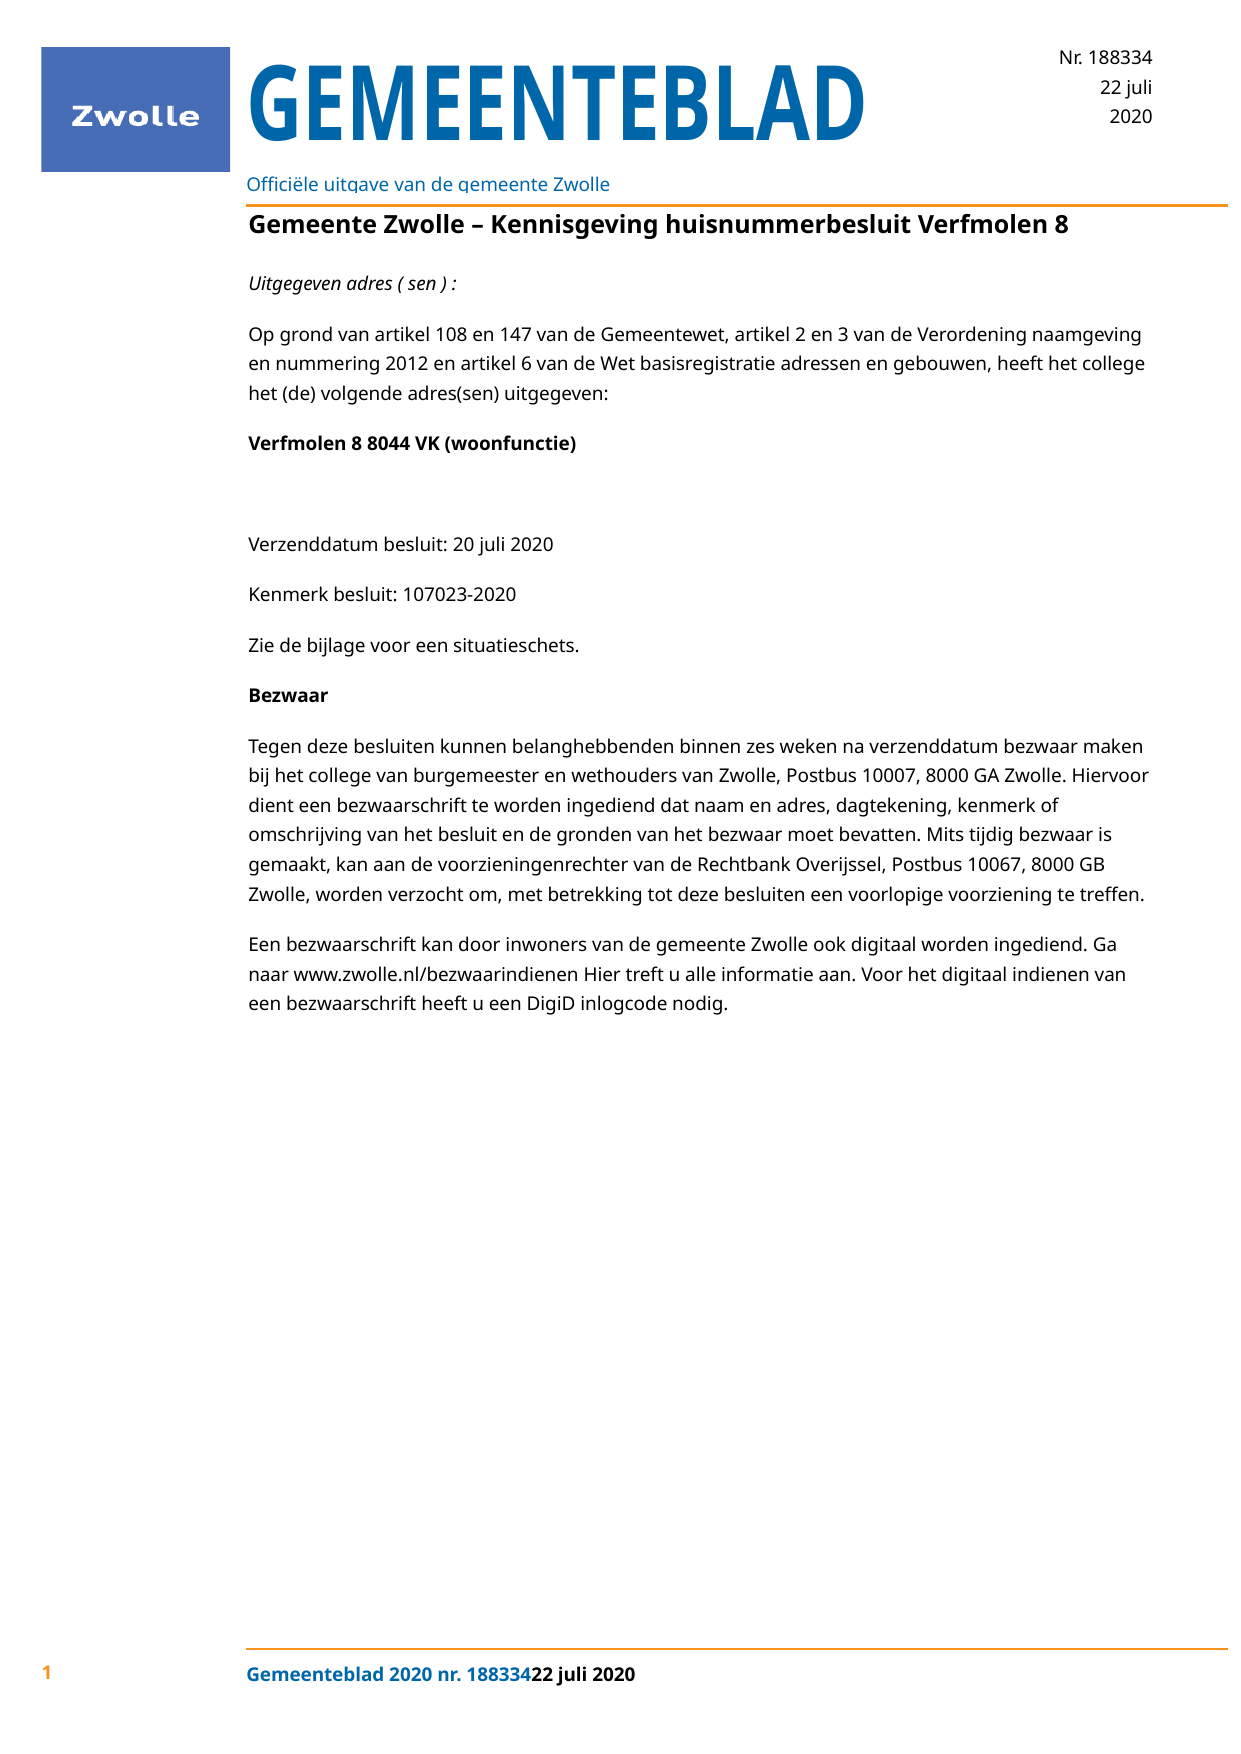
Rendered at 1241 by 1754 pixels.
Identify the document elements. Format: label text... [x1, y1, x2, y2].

picture [41, 47, 231, 172]
text Zie de bijlage voor een situatieschets. [248, 632, 1152, 658]
text Op grond van artikel 108 en 147 van de Gemeentewet, artikel 2 en 3 van de Verordening naamgeving en nummering 2012 en artikel 6 van de Wet basisregistratie adressen en gebouwen, heeft het college het (de) volgende adres(sen) uitgegeven: [248, 321, 1152, 406]
text Kenmerk besluit: 107023-2020 [248, 582, 1152, 607]
text Tegen deze besluiten kunnen belanghebbenden binnen zes weken na verzenddatum bezwaar maken bij het college van burgemeester en wethouders van Zwolle, Postbus 10007, 8000 GA Zwolle. Hiervoor dient een bezwaarschrift te worden ingediend dat naam en adres, dagtekening, kenmerk of omschrijving van het besluit en de gronden van het bezwaar moet bevatten. Mits tijdig bezwaar is gemaakt, kan aan de voorzieningenrechter van de Rechtbank Overijssel, Postbus 10067, 8000 GB Zwolle, worden verzocht om, met betrekking tot deze besluiten een voorlopige voorziening te treffen. [248, 733, 1152, 906]
text Gemeente Zwolle – Kennisgeving huisnummerbesluit Verfmolen 8 [248, 207, 1152, 241]
text Verzenddatum besluit: 20 juli 2020 [248, 531, 1152, 557]
text Uitgegeven adres ( sen ) : [248, 270, 1152, 296]
text Verfmolen 8 8044 VK (woonfunctie) [248, 430, 1152, 456]
text Een bezwaarschrift kan door inwoners van de gemeente Zwolle ook digitaal worden ingediend. Ga naar www.zwolle.nl/bezwaarindienen Hier treft u alle informatie aan. Voor het digitaal indienen van een bezwaarschrift heeft u een DigiD inlogcode nodig. [248, 931, 1152, 1016]
text Bezwaar [248, 682, 1152, 708]
